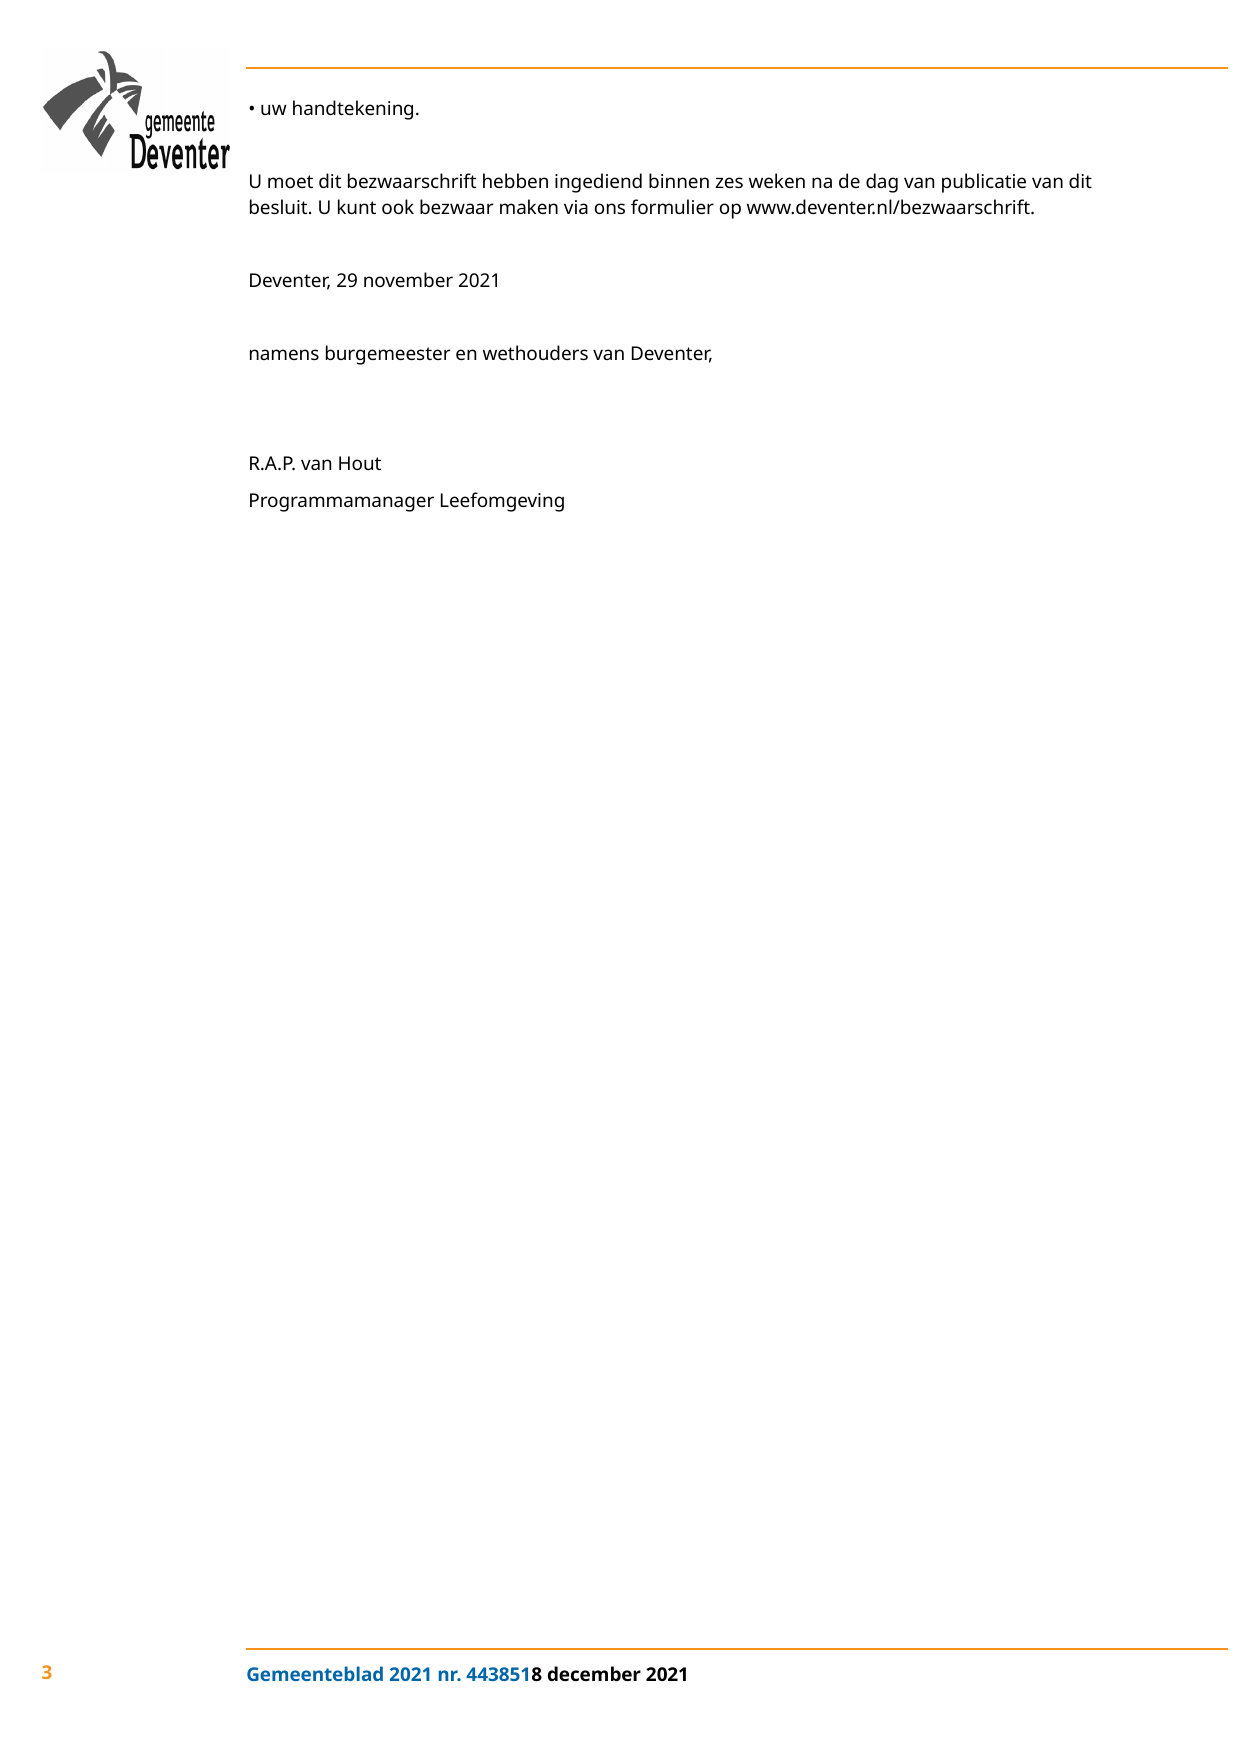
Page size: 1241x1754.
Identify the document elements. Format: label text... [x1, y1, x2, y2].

text Programmamanager Leefomgeving [248, 487, 1152, 513]
picture [41, 47, 231, 172]
text R.A.P. van Hout [248, 451, 1152, 476]
text namens burgemeester en wethouders van Deventer, [248, 341, 1152, 366]
text Deventer, 29 november 2021 [248, 267, 1152, 293]
text • uw handtekening. [248, 95, 1152, 121]
text U moet dit bezwaarschrift hebben ingediend binnen zes weken na de dag van publicatie van dit besluit. U kunt ook bezwaar maken via ons formulier op www.deventer.nl/bezwaarschrift. [248, 168, 1152, 219]
